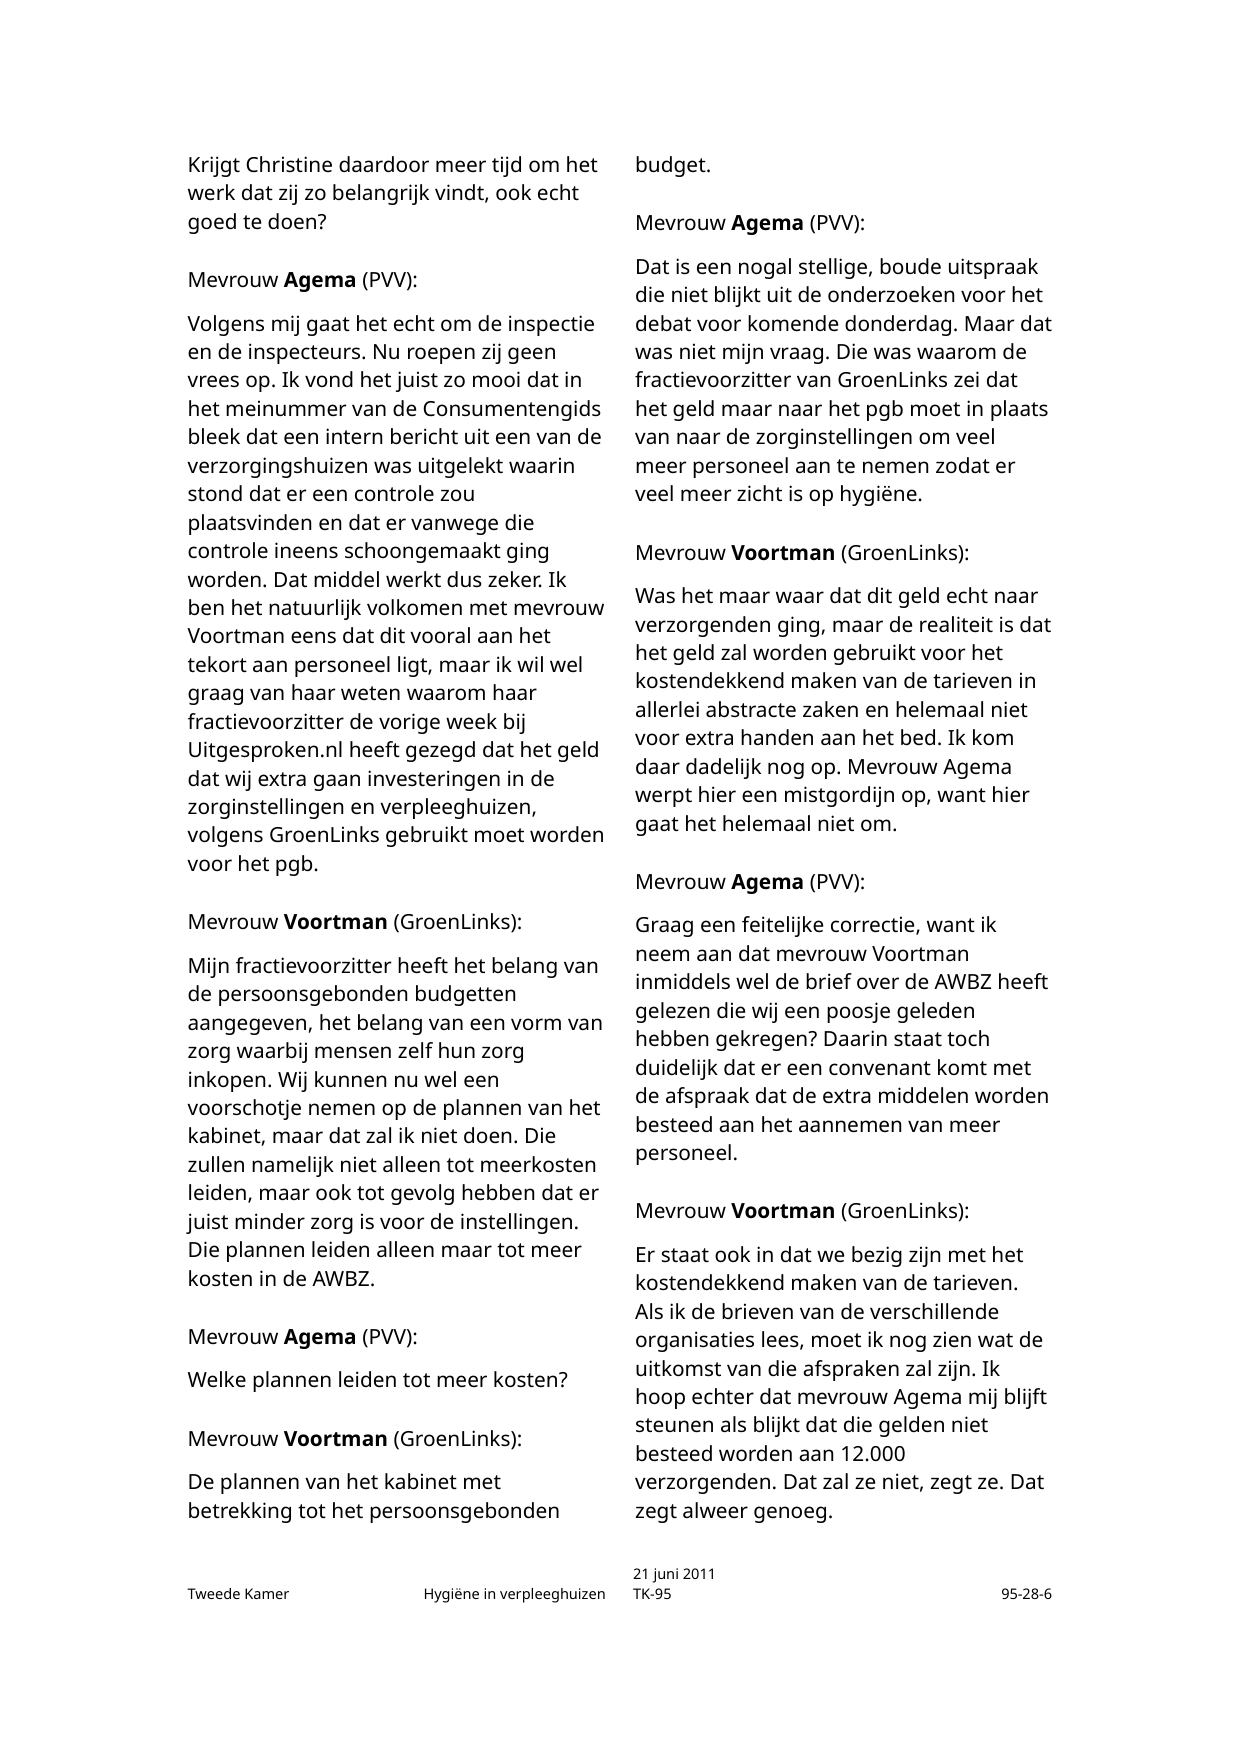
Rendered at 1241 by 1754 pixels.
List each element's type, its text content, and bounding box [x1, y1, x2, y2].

text De plannen van het kabinet met betrekking tot het persoonsgebonden [187, 1467, 605, 1524]
text Graag een feitelijke correctie, want ik neem aan dat mevrouw Voortman inmiddels wel de brief over de AWBZ heeft gelezen die wij een poosje geleden hebben gekregen? Daarin staat toch duidelijk dat er een convenant komt met de afspraak dat de extra middelen worden besteed aan het aannemen van meer personeel. [635, 911, 1053, 1167]
text Mevrouw Agema (PVV): [187, 265, 605, 294]
text Mevrouw Voortman (GroenLinks): [635, 538, 1053, 566]
text Er staat ook in dat we bezig zijn met het kostendekkend maken van de tarieven. Als ik de brieven van de verschillende organisaties lees, moet ik nog zien wat de uitkomst van die afspraken zal zijn. Ik hoop echter dat mevrouw Agema mij blijft steunen als blijkt dat die gelden niet besteed worden aan 12.000 verzorgenden. Dat zal ze niet, zegt ze. Dat zegt alweer genoeg. [635, 1240, 1053, 1524]
text Volgens mij gaat het echt om de inspectie en de inspecteurs. Nu roepen zij geen vrees op. Ik vond het juist zo mooi dat in het meinummer van de Consumentengids bleek dat een intern bericht uit een van de verzorgingshuizen was uitgelekt waarin stond dat er een controle zou plaatsvinden en dat er vanwege die controle ineens schoongemaakt ging worden. Dat middel werkt dus zeker. Ik ben het natuurlijk volkomen met mevrouw Voortman eens dat dit vooral aan het tekort aan personeel ligt, maar ik wil wel graag van haar weten waarom haar fractievoorzitter de vorige week bij Uitgesproken.nl heeft gezegd dat het geld dat wij extra gaan investeringen in de zorginstellingen en verpleeghuizen, volgens GroenLinks gebruikt moet worden voor het pgb. [187, 309, 605, 877]
text Mevrouw Voortman (GroenLinks): [187, 907, 605, 936]
text Mijn fractievoorzitter heeft het belang van de persoonsgebonden budgetten aangegeven, het belang van een vorm van zorg waarbij mensen zelf hun zorg inkopen. Wij kunnen nu wel een voorschotje nemen op de plannen van het kabinet, maar dat zal ik niet doen. Die zullen namelijk niet alleen tot meerkosten leiden, maar ook tot gevolg hebben dat er juist minder zorg is voor de instellingen. Die plannen leiden alleen maar tot meer kosten in de AWBZ. [187, 951, 605, 1292]
text Welke plannen leiden tot meer kosten? [187, 1366, 605, 1394]
text budget. [635, 150, 1053, 178]
text Mevrouw Agema (PVV): [635, 208, 1053, 237]
text Dat is een nogal stellige, boude uitspraak die niet blijkt uit de onderzoeken voor het debat voor komende donderdag. Maar dat was niet mijn vraag. Die was waarom de fractievoorzitter van GroenLinks zei dat het geld maar naar het pgb moet in plaats van naar de zorginstellingen om veel meer personeel aan te nemen zodat er veel meer zicht is op hygiëne. [635, 252, 1053, 508]
text Mevrouw Voortman (GroenLinks): [635, 1197, 1053, 1225]
text Was het maar waar dat dit geld echt naar verzorgenden ging, maar de realiteit is dat het geld zal worden gebruikt voor het kostendekkend maken van de tarieven in allerlei abstracte zaken en helemaal niet voor extra handen aan het bed. Ik kom daar dadelijk nog op. Mevrouw Agema werpt hier een mistgordijn op, want hier gaat het helemaal niet om. [635, 581, 1053, 837]
text Mevrouw Agema (PVV): [187, 1322, 605, 1351]
text Mevrouw Voortman (GroenLinks): [187, 1424, 605, 1452]
text Mevrouw Agema (PVV): [635, 867, 1053, 896]
text Krijgt Christine daardoor meer tijd om het werk dat zij zo belangrijk vindt, ook echt goed te doen? [187, 150, 605, 235]
